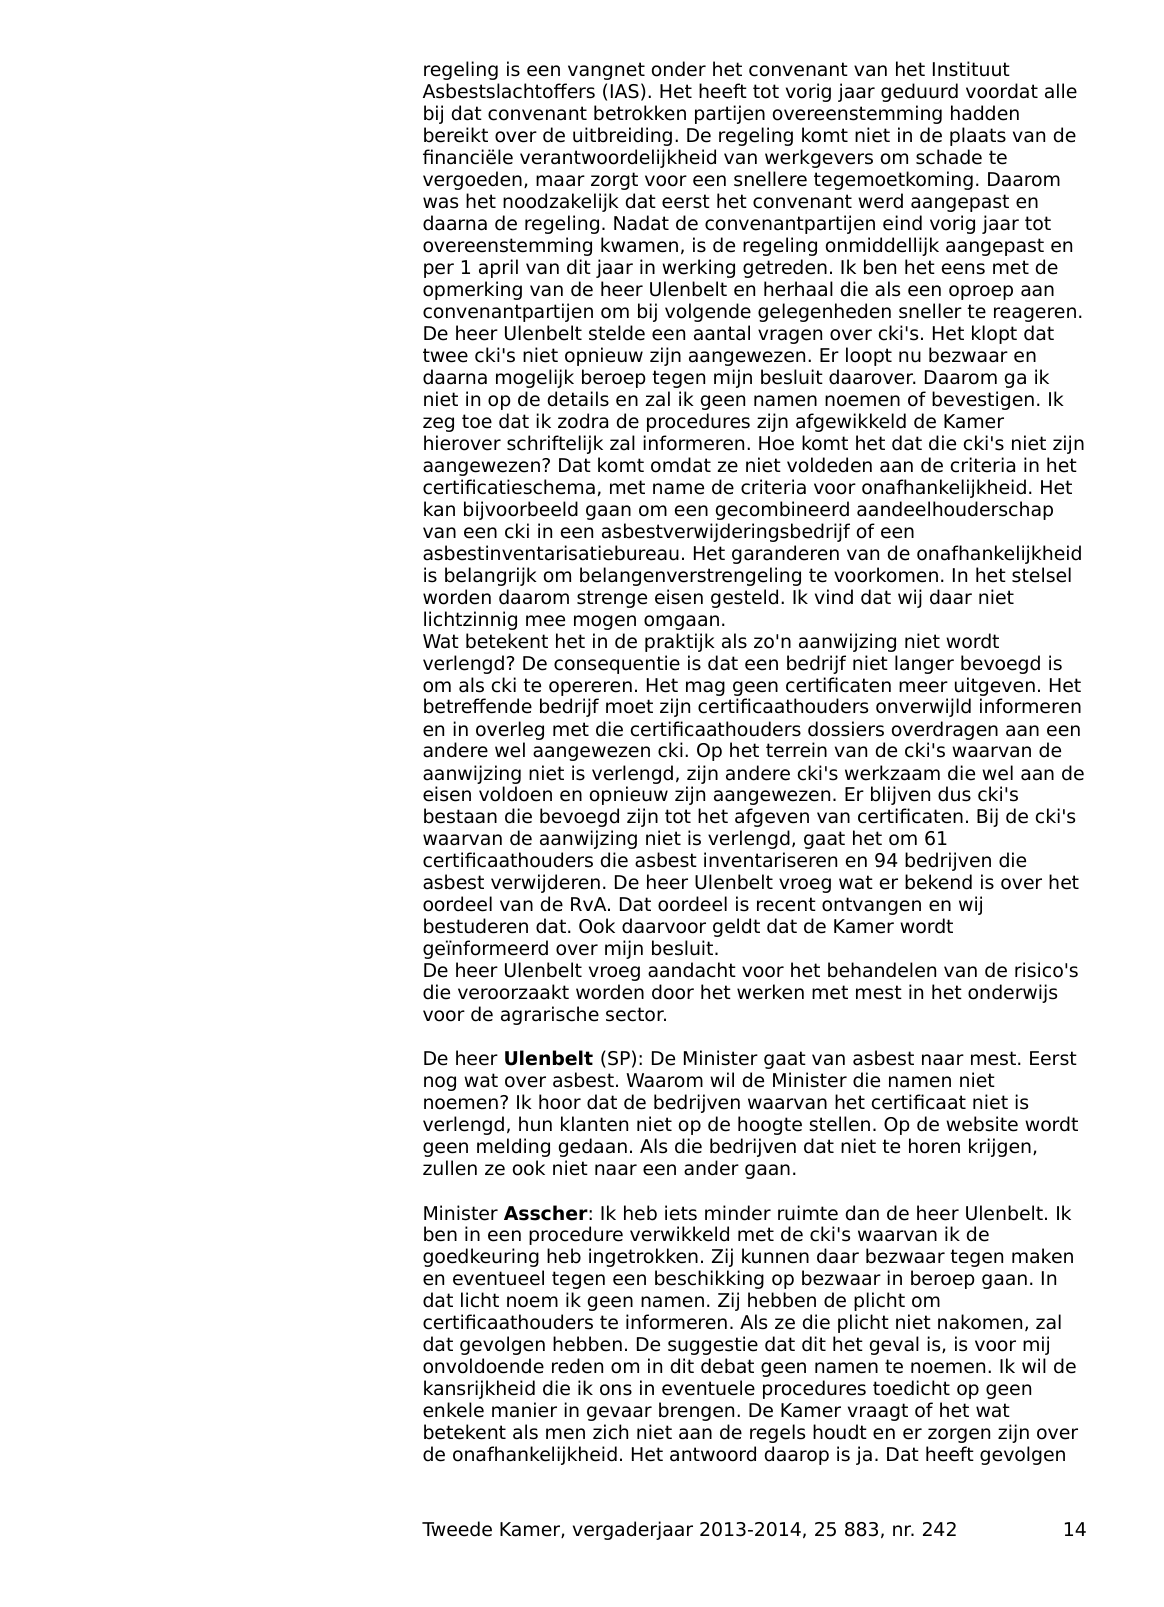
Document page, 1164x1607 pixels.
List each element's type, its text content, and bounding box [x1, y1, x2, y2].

text regeling is een vangnet onder het convenant van het Instituut Asbestslachtoffers (IAS). Het heeft tot vorig jaar geduurd voordat alle bij dat convenant betrokken partijen overeenstemming hadden bereikt over de uitbreiding. De regeling komt niet in de plaats van de financiële verantwoordelijkheid van werkgevers om schade te vergoeden, maar zorgt voor een snellere tegemoetkoming. Daarom was het noodzakelijk dat eerst het convenant werd aangepast en daarna de regeling. Nadat de convenantpartijen eind vorig jaar tot overeenstemming kwamen, is de regeling onmiddellijk aangepast en per 1 april van dit jaar in werking getreden. Ik ben het eens met de opmerking van de heer Ulenbelt en herhaal die als een oproep aan convenantpartijen om bij volgende gelegenheden sneller te reageren. [422, 59, 1087, 323]
text De heer Ulenbelt (SP): De Minister gaat van asbest naar mest. Eerst nog wat over asbest. Waarom wil de Minister die namen niet noemen? Ik hoor dat de bedrijven waarvan het certificaat niet is verlengd, hun klanten niet op de hoogte stellen. Op de website wordt geen melding gedaan. Als die bedrijven dat niet te horen krijgen, zullen ze ook niet naar een ander gaan. [422, 1048, 1087, 1180]
text De heer Ulenbelt stelde een aantal vragen over cki's. Het klopt dat twee cki's niet opnieuw zijn aangewezen. Er loopt nu bezwaar en daarna mogelijk beroep tegen mijn besluit daarover. Daarom ga ik niet in op de details en zal ik geen namen noemen of bevestigen. Ik zeg toe dat ik zodra de procedures zijn afgewikkeld de Kamer hierover schriftelijk zal informeren. Hoe komt het dat die cki's niet zijn aangewezen? Dat komt omdat ze niet voldeden aan de criteria in het certificatieschema, met name de criteria voor onafhankelijkheid. Het kan bijvoorbeeld gaan om een gecombineerd aandeelhouderschap van een cki in een asbestverwijderingsbedrijf of een asbestinventarisatiebureau. Het garanderen van de onafhankelijkheid is belangrijk om belangenverstrengeling te voorkomen. In het stelsel worden daarom strenge eisen gesteld. Ik vind dat wij daar niet lichtzinnig mee mogen omgaan. [422, 323, 1087, 631]
text Wat betekent het in de praktijk als zo'n aanwijzing niet wordt verlengd? De consequentie is dat een bedrijf niet langer bevoegd is om als cki te opereren. Het mag geen certificaten meer uitgeven. Het betreffende bedrijf moet zijn certificaathouders onverwijld informeren en in overleg met die certificaathouders dossiers overdragen aan een andere wel aangewezen cki. Op het terrein van de cki's waarvan de aanwijzing niet is verlengd, zijn andere cki's werkzaam die wel aan de eisen voldoen en opnieuw zijn aangewezen. Er blijven dus cki's bestaan die bevoegd zijn tot het afgeven van certificaten. Bij de cki's waarvan de aanwijzing niet is verlengd, gaat het om 61 certificaathouders die asbest inventariseren en 94 bedrijven die asbest verwijderen. De heer Ulenbelt vroeg wat er bekend is over het oordeel van de RvA. Dat oordeel is recent ontvangen en wij bestuderen dat. Ook daarvoor geldt dat de Kamer wordt geïnformeerd over mijn besluit. [422, 631, 1087, 960]
text Minister Asscher: Ik heb iets minder ruimte dan de heer Ulenbelt. Ik ben in een procedure verwikkeld met de cki's waarvan ik de goedkeuring heb ingetrokken. Zij kunnen daar bezwaar tegen maken en eventueel tegen een beschikking op bezwaar in beroep gaan. In dat licht noem ik geen namen. Zij hebben de plicht om certificaathouders te informeren. Als ze die plicht niet nakomen, zal dat gevolgen hebben. De suggestie dat dit het geval is, is voor mij onvoldoende reden om in dit debat geen namen te noemen. Ik wil de kansrijkheid die ik ons in eventuele procedures toedicht op geen enkele manier in gevaar brengen. De Kamer vraagt of het wat betekent als men zich niet aan de regels houdt en er zorgen zijn over de onafhankelijkheid. Het antwoord daarop is ja. Dat heeft gevolgen [422, 1202, 1087, 1466]
text De heer Ulenbelt vroeg aandacht voor het behandelen van de risico's die veroorzaakt worden door het werken met mest in het onderwijs voor de agrarische sector. [422, 960, 1087, 1026]
